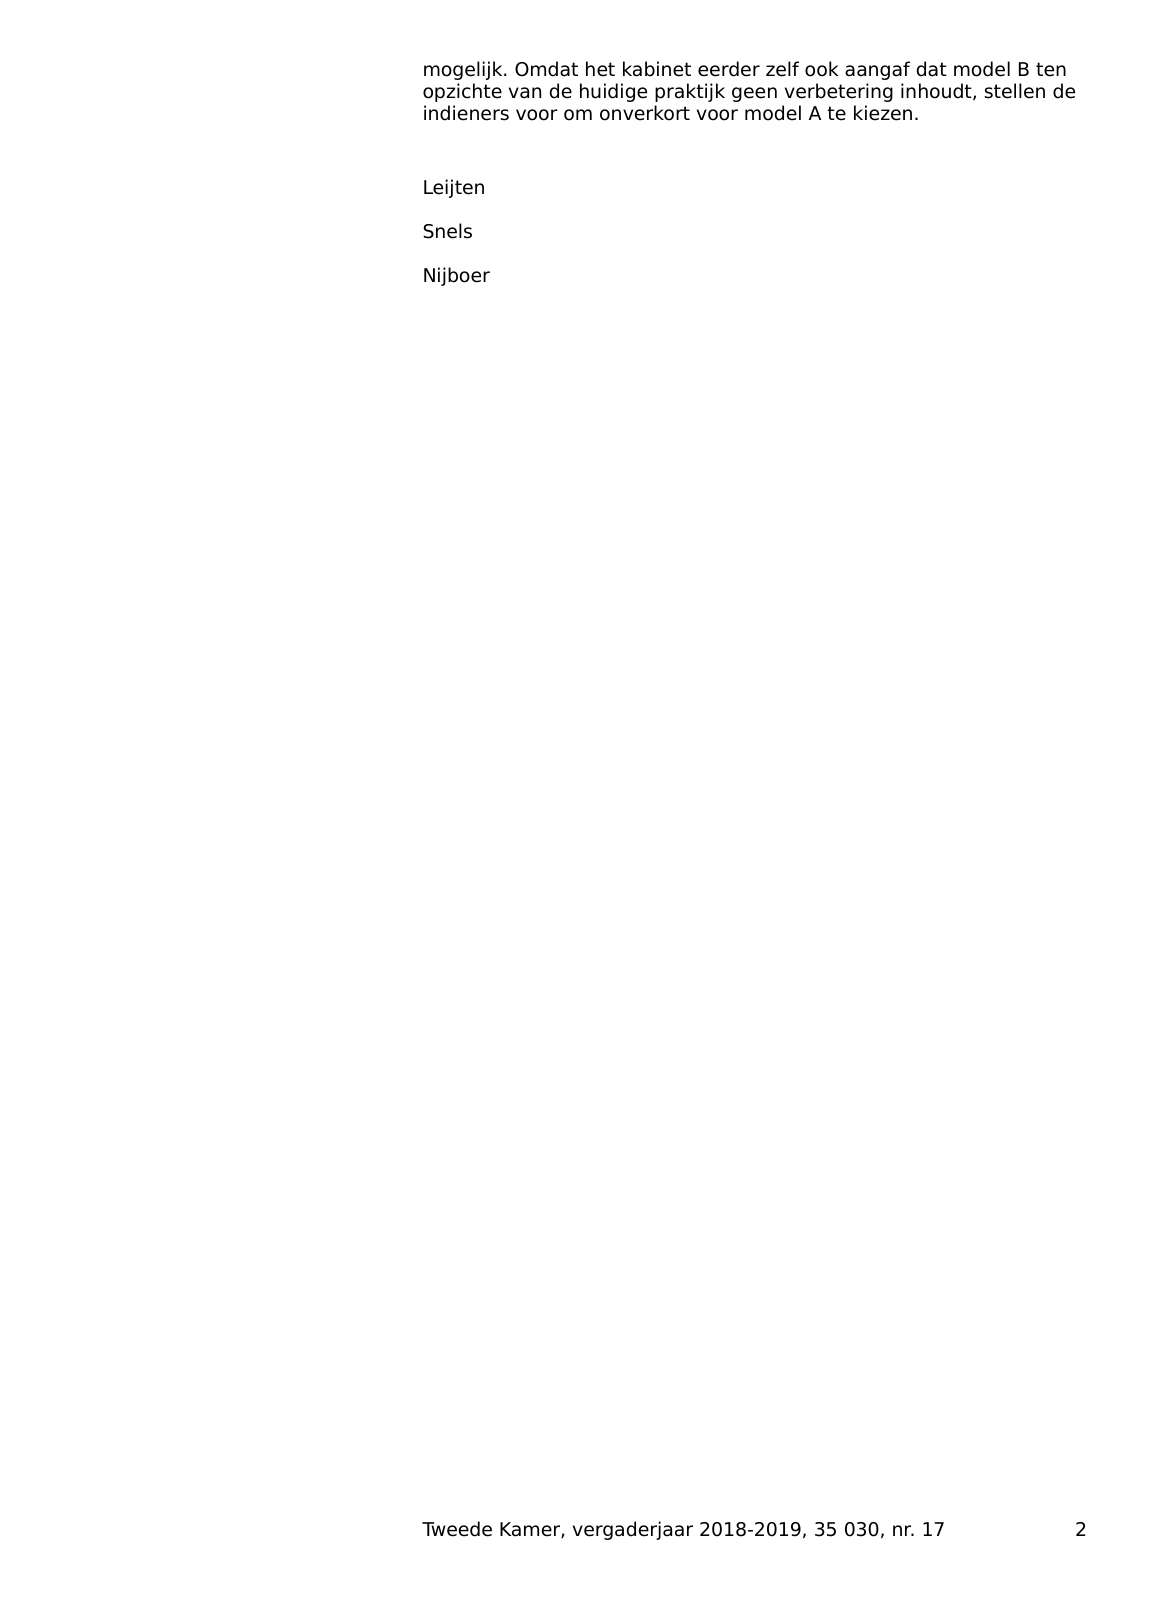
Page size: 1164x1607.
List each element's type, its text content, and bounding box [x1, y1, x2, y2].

text Leijten Snels Nijboer [422, 155, 1087, 287]
text mogelijk. Omdat het kabinet eerder zelf ook aangaf dat model B ten opzichte van de huidige praktijk geen verbetering inhoudt, stellen de indieners voor om onverkort voor model A te kiezen. [422, 59, 1087, 125]
